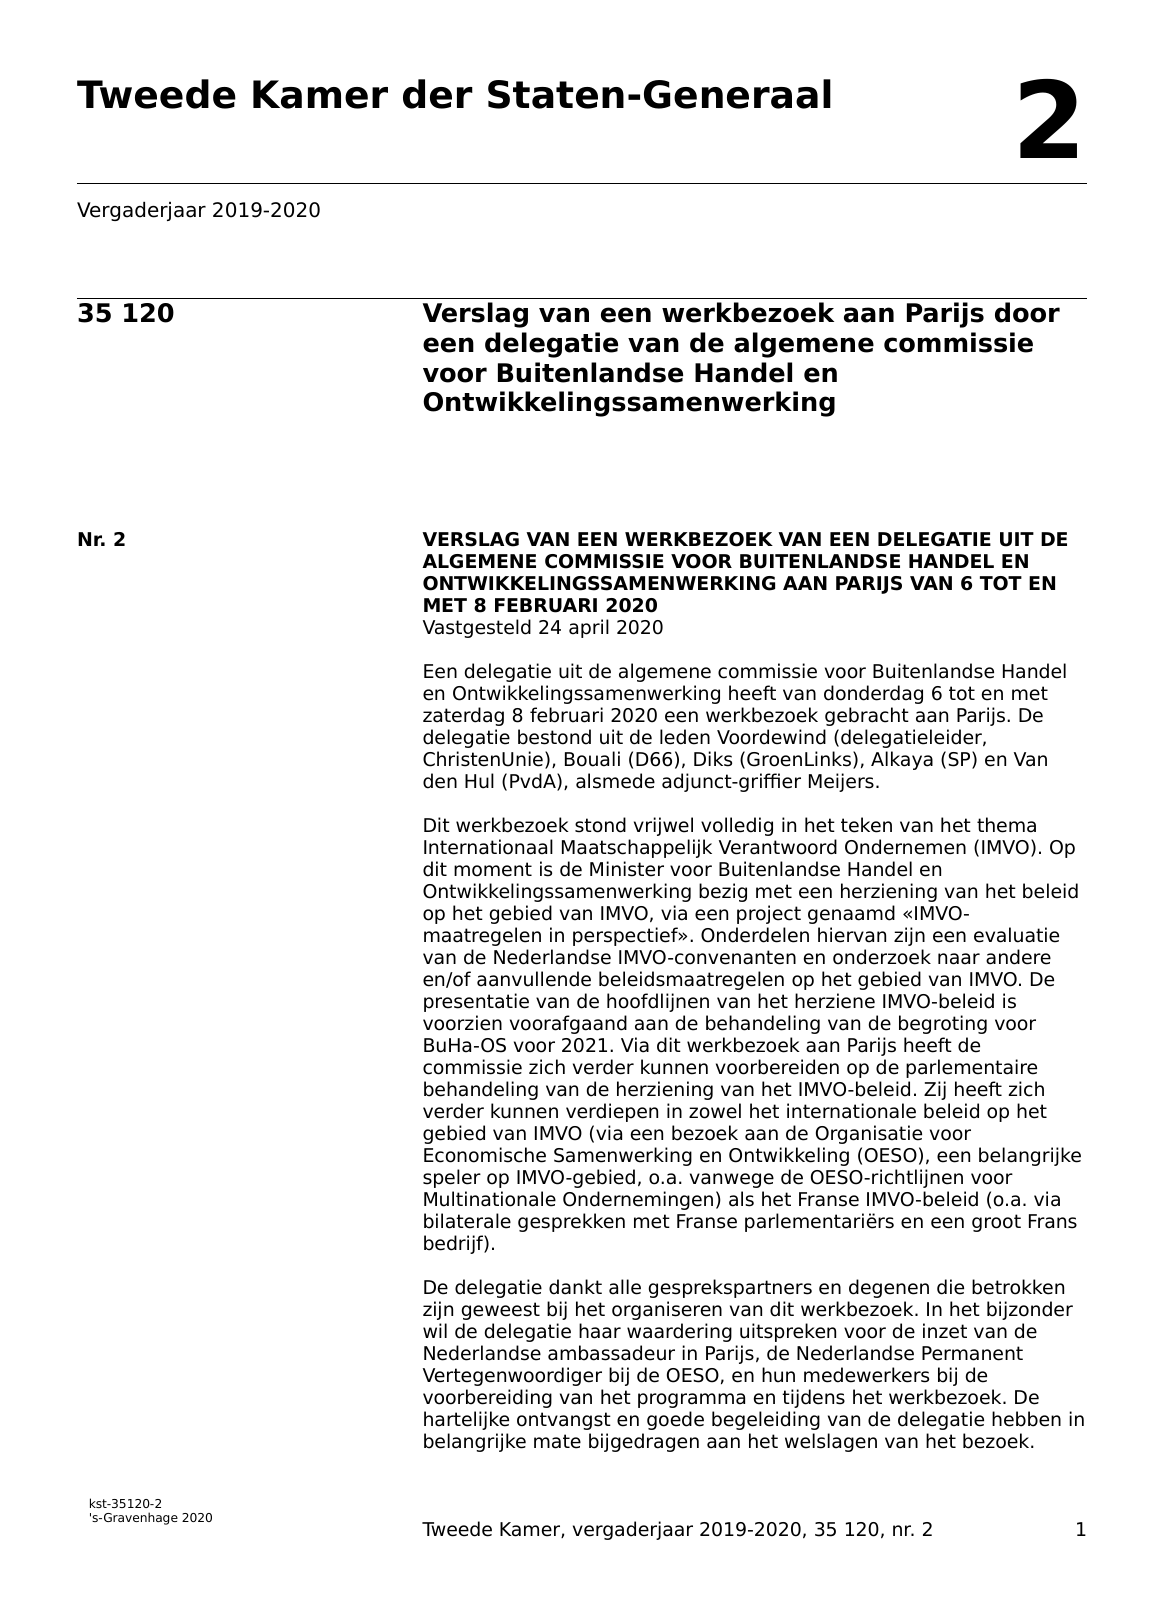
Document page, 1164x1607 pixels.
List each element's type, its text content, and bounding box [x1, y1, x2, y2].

subtitle 35 120 Verslag van een werkbezoek aan Parijs door een delegatie van de algemene commissie voor Buitenlandse Handel en Ontwikkelingssamenwerking [77, 299, 1087, 418]
text De delegatie dankt alle gesprekspartners en degenen die betrokken zijn geweest bij het organiseren van dit werkbezoek. In het bijzonder wil de delegatie haar waardering uitspreken voor de inzet van de Nederlandse ambassadeur in Parijs, de Nederlandse Permanent Vertegenwoordiger bij de OESO, en hun medewerkers bij de voorbereiding van het programma en tijdens het werkbezoek. De hartelijke ontvangst en goede begeleiding van de delegatie hebben in belangrijke mate bijgedragen aan het welslagen van het bezoek. [422, 1277, 1087, 1452]
text Dit werkbezoek stond vrijwel volledig in het teken van het thema Internationaal Maatschappelijk Verantwoord Ondernemen (IMVO). Op dit moment is de Minister voor Buitenlandse Handel en Ontwikkelingssamenwerking bezig met een herziening van het beleid op het gebied van IMVO, via een project genaamd «IMVO-maatregelen in perspectief». Onderdelen hiervan zijn een evaluatie van de Nederlandse IMVO-convenanten en onderzoek naar andere en/of aanvullende beleidsmaatregelen op het gebied van IMVO. De presentatie van de hoofdlijnen van het herziene IMVO-beleid is voorzien voorafgaand aan de behandeling van de begroting voor BuHa-OS voor 2021. Via dit werkbezoek aan Parijs heeft de commissie zich verder kunnen voorbereiden op de parlementaire behandeling van de herziening van het IMVO-beleid. Zij heeft zich verder kunnen verdiepen in zowel het internationale beleid op het gebied van IMVO (via een bezoek aan de Organisatie voor Economische Samenwerking en Ontwikkeling (OESO), een belangrijke speler op IMVO-gebied, o.a. vanwege de OESO-richtlijnen voor Multinationale Ondernemingen) als het Franse IMVO-beleid (o.a. via bilaterale gesprekken met Franse parlementariërs en een groot Frans bedrijf). [422, 815, 1087, 1254]
table_header 2 [886, 59, 1087, 183]
table_cell Vergaderjaar 2019-2020 [77, 184, 1087, 298]
text Een delegatie uit de algemene commissie voor Buitenlandse Handel en Ontwikkelingssamenwerking heeft van donderdag 6 tot en met zaterdag 8 februari 2020 een werkbezoek gebracht aan Parijs. De delegatie bestond uit de leden Voordewind (delegatieleider, ChristenUnie), Bouali (D66), Diks (GroenLinks), Alkaya (SP) en Van den Hul (PvdA), alsmede adjunct-griffier Meijers. [422, 661, 1087, 793]
text 's-Gravenhage 2020 [88, 1511, 323, 1525]
subtitle Nr. 2 VERSLAG VAN EEN WERKBEZOEK VAN EEN DELEGATIE UIT DE ALGEMENE COMMISSIE VOOR BUITENLANDSE HANDEL EN ONTWIKKELINGSSAMENWERKING AAN PARIJS VAN 6 TOT EN MET 8 FEBRUARI 2020 [77, 529, 1087, 617]
text Vastgesteld 24 april 2020 [422, 617, 1087, 639]
table_header Tweede Kamer der Staten-Generaal [77, 59, 886, 183]
text kst-35120-2 [88, 1497, 323, 1511]
